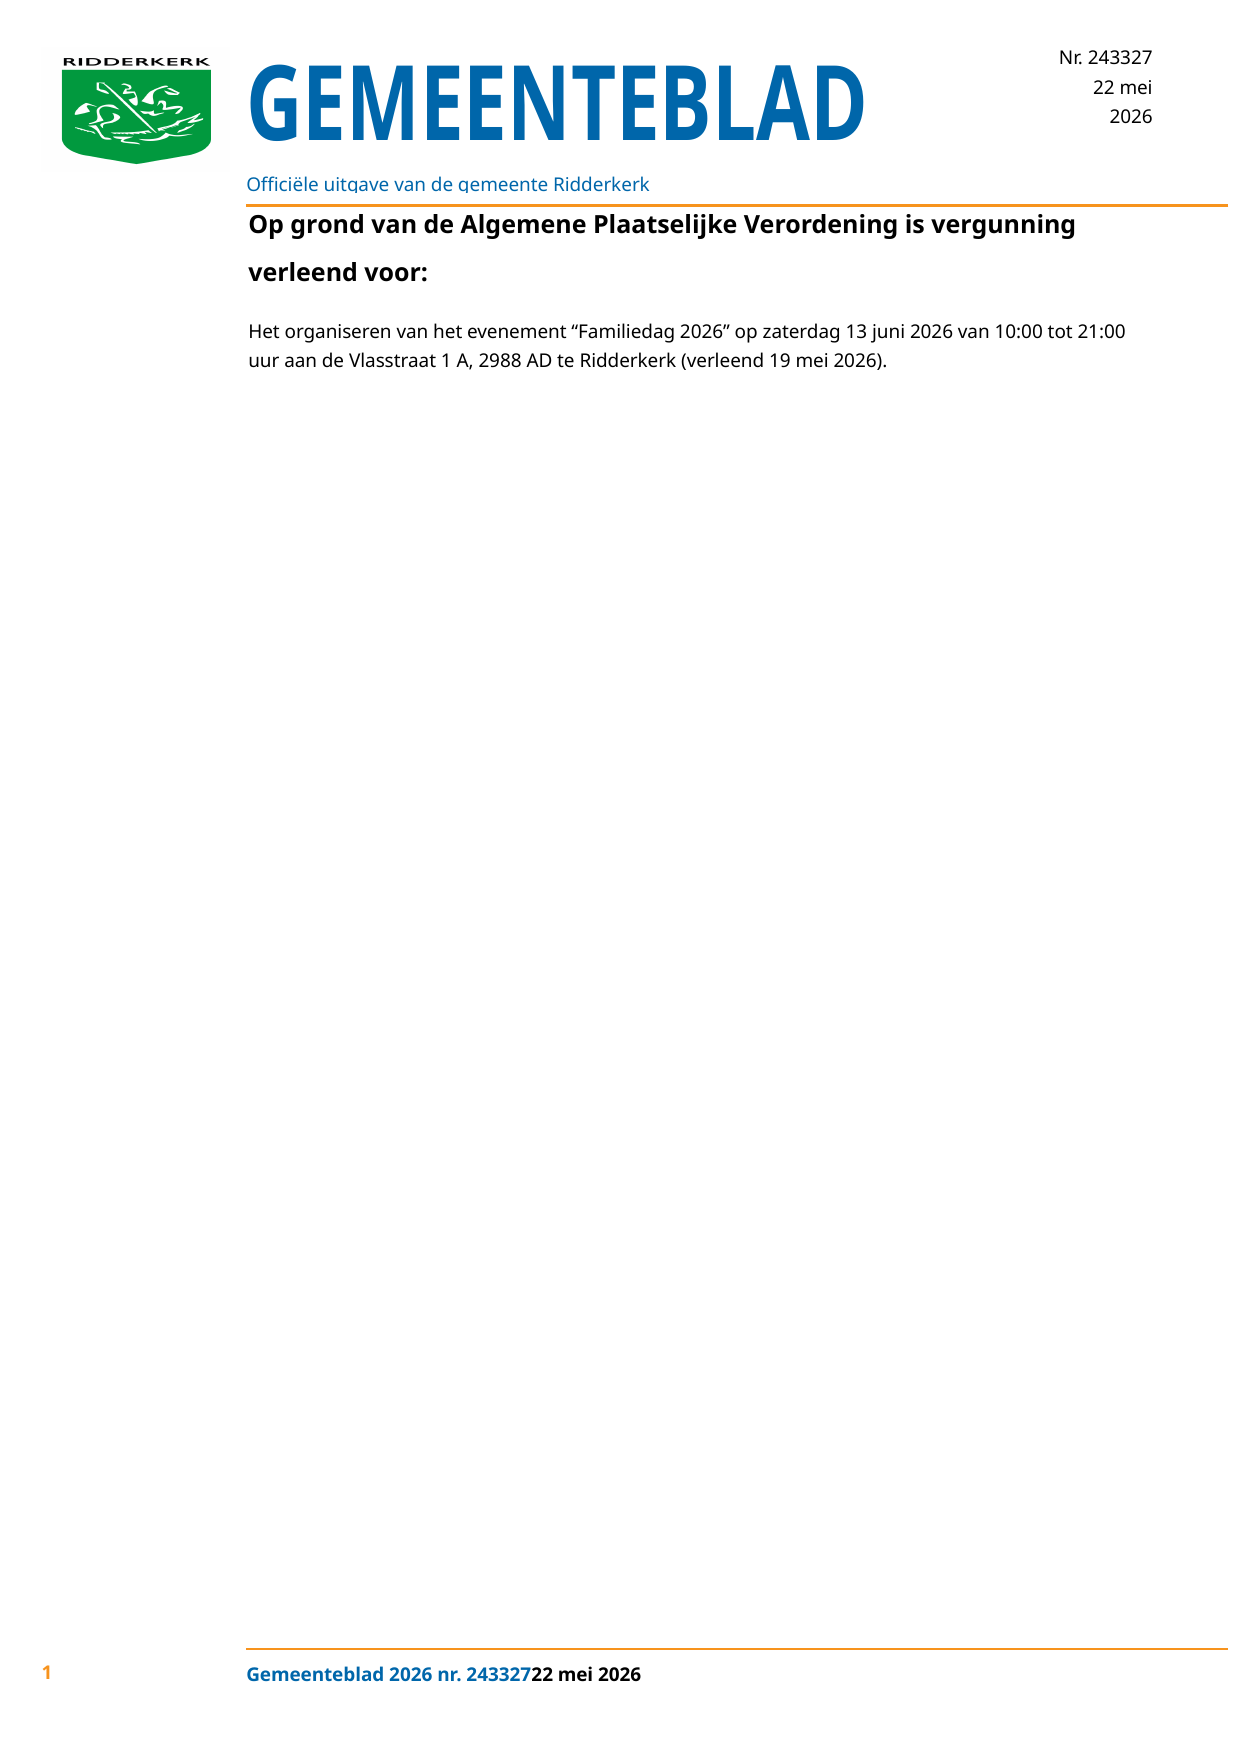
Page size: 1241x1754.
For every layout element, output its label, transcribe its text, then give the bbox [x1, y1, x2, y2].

text Op grond van de Algemene Plaatselijke Verordening is vergunning verleend voor: [248, 207, 1152, 288]
text Het organiseren van het evenement “Familiedag 2026” op zaterdag 13 juni 2026 van 10:00 tot 21:00 uur aan de Vlasstraat 1 A, 2988 AD te Ridderkerk (verleend 19 mei 2026). [248, 318, 1152, 373]
picture [41, 47, 231, 172]
